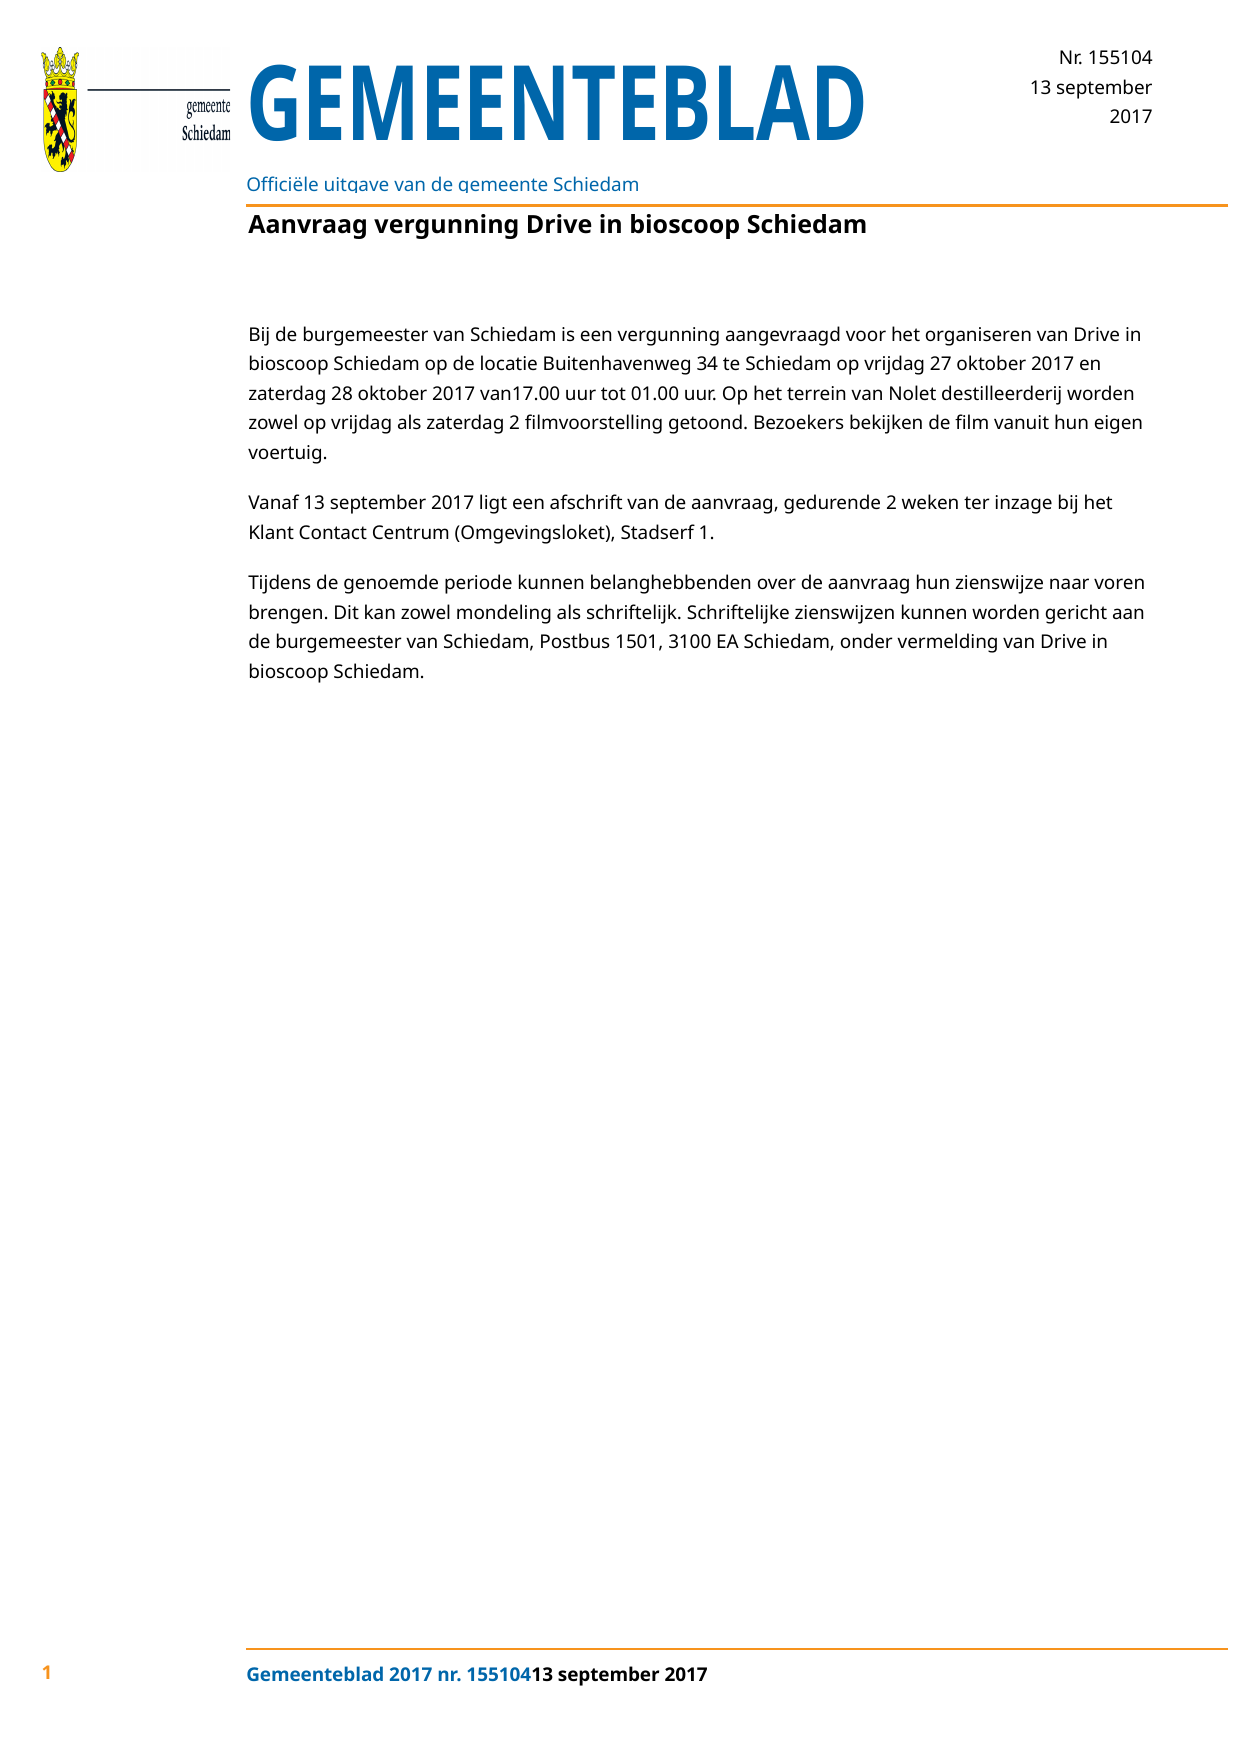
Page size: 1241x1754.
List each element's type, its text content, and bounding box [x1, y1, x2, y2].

text Vanaf 13 september 2017 ligt een afschrift van de aanvraag, gedurende 2 weken ter inzage bij het Klant Contact Centrum (Omgevingsloket), Stadserf 1. [248, 489, 1152, 545]
text Bij de burgemeester van Schiedam is een vergunning aangevraagd voor het organiseren van Drive in bioscoop Schiedam op de locatie Buitenhavenweg 34 te Schiedam op vrijdag 27 oktober 2017 en zaterdag 28 oktober 2017 van17.00 uur tot 01.00 uur. Op het terrein van Nolet destilleerderij worden zowel op vrijdag als zaterdag 2 filmvoorstelling getoond. Bezoekers bekijken de film vanuit hun eigen voertuig. [248, 321, 1152, 465]
text Aanvraag vergunning Drive in bioscoop Schiedam [248, 207, 1152, 241]
text Tijdens de genoemde periode kunnen belanghebbenden over de aanvraag hun zienswijze naar voren brengen. Dit kan zowel mondeling als schriftelijk. Schriftelijke zienswijzen kunnen worden gericht aan de burgemeester van Schiedam, Postbus 1501, 3100 EA Schiedam, onder vermelding van Drive in bioscoop Schiedam. [248, 569, 1152, 684]
picture [41, 47, 231, 172]
